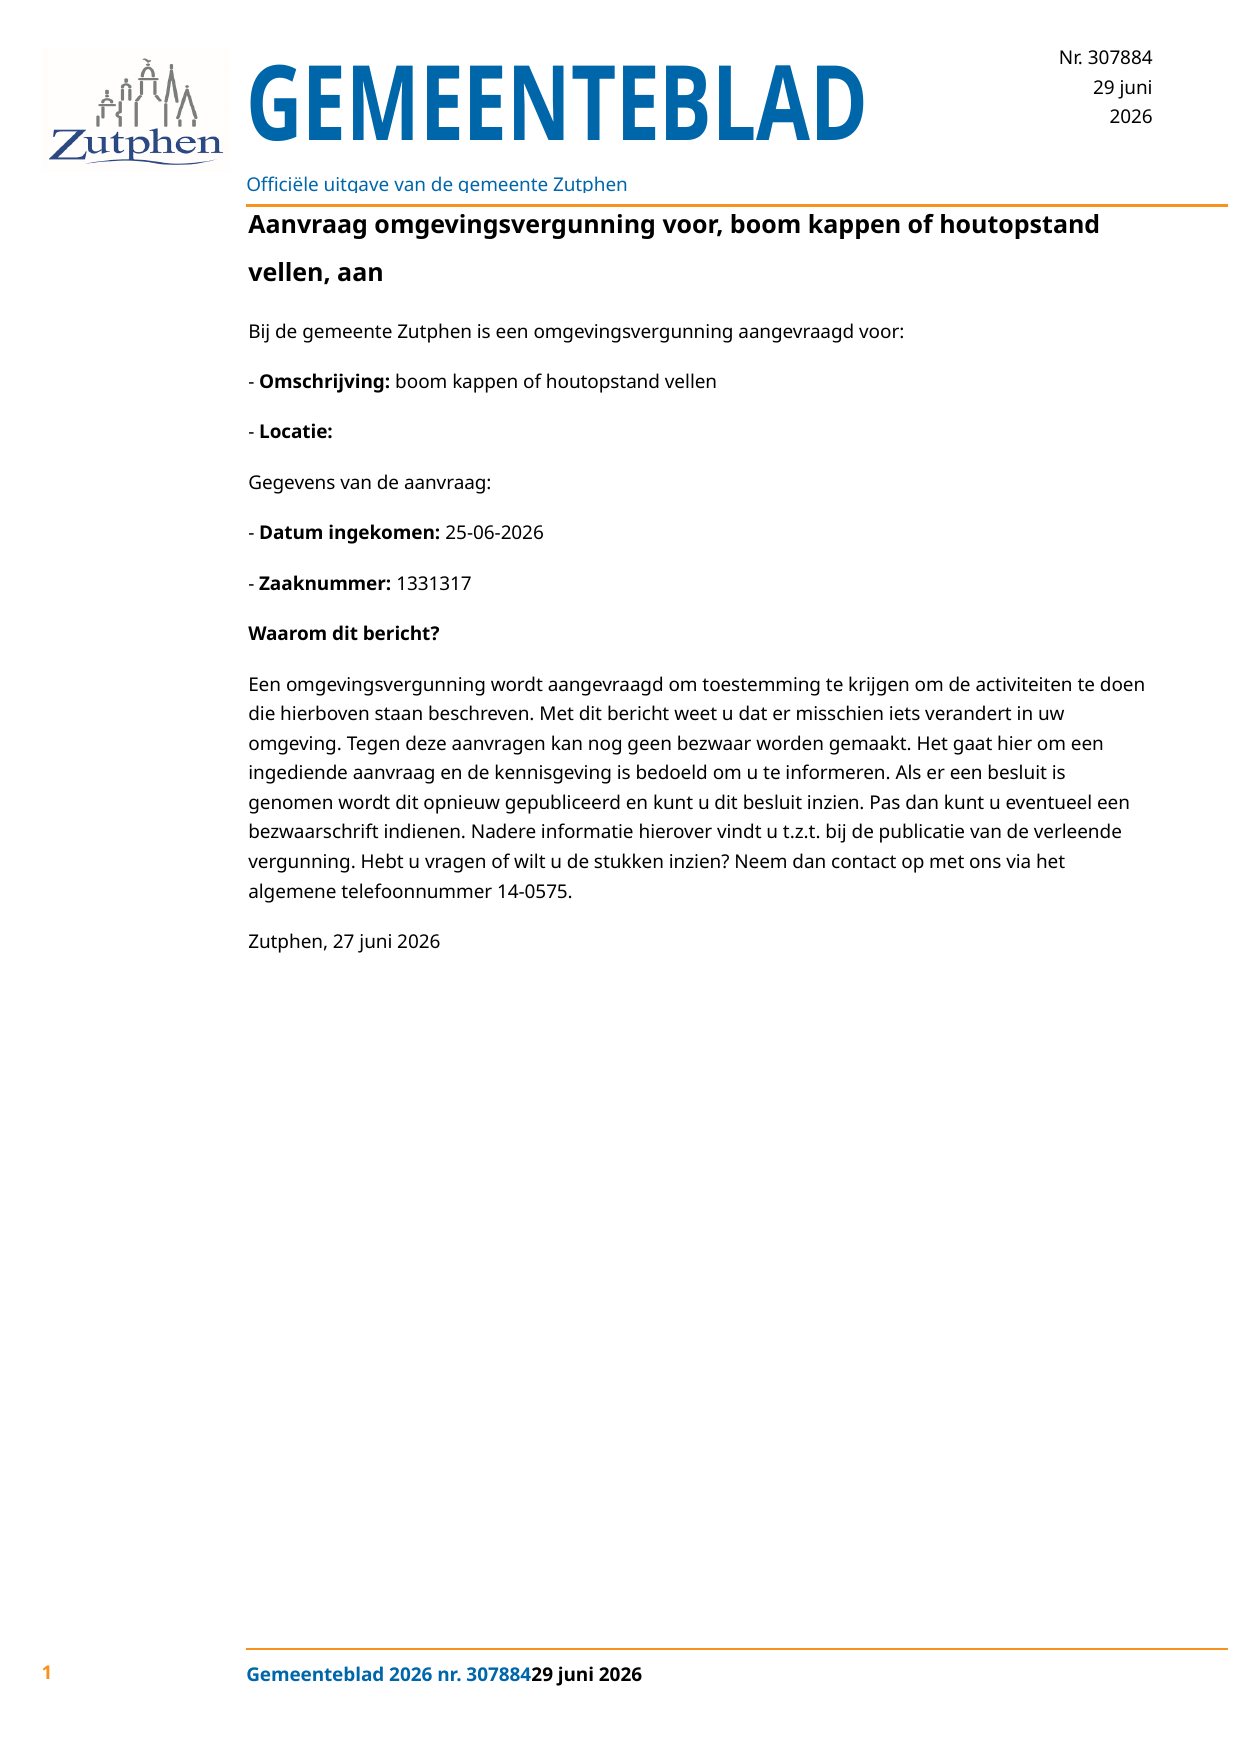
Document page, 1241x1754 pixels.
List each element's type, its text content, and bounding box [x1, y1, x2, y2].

text Een omgevingsvergunning wordt aangevraagd om toestemming te krijgen om de activiteiten te doen die hierboven staan beschreven. Met dit bericht weet u dat er misschien iets verandert in uw omgeving. Tegen deze aanvragen kan nog geen bezwaar worden gemaakt. Het gaat hier om een ingediende aanvraag en de kennisgeving is bedoeld om u te informeren. Als er een besluit is genomen wordt dit opnieuw gepubliceerd en kunt u dit besluit inzien. Pas dan kunt u eventueel een bezwaarschrift indienen. Nadere informatie hierover vindt u t.z.t. bij de publicatie van de verleende vergunning. Hebt u vragen of wilt u de stukken inzien? Neem dan contact op met ons via het algemene telefoonnummer 14-0575. [248, 671, 1152, 904]
picture [41, 47, 231, 172]
text - Locatie: [248, 419, 1152, 444]
text Aanvraag omgevingsvergunning voor, boom kappen of houtopstand vellen, aan [248, 207, 1152, 288]
text Waarom dit bericht? [248, 620, 1152, 646]
text - Zaaknummer: 1331317 [248, 570, 1152, 596]
text - Omschrijving: boom kappen of houtopstand vellen [248, 368, 1152, 394]
text Bij de gemeente Zutphen is een omgevingsvergunning aangevraagd voor: [248, 318, 1152, 344]
text Gegevens van de aanvraag: [248, 469, 1152, 495]
text Zutphen, 27 juni 2026 [248, 928, 1152, 954]
text - Datum ingekomen: 25-06-2026 [248, 519, 1152, 545]
